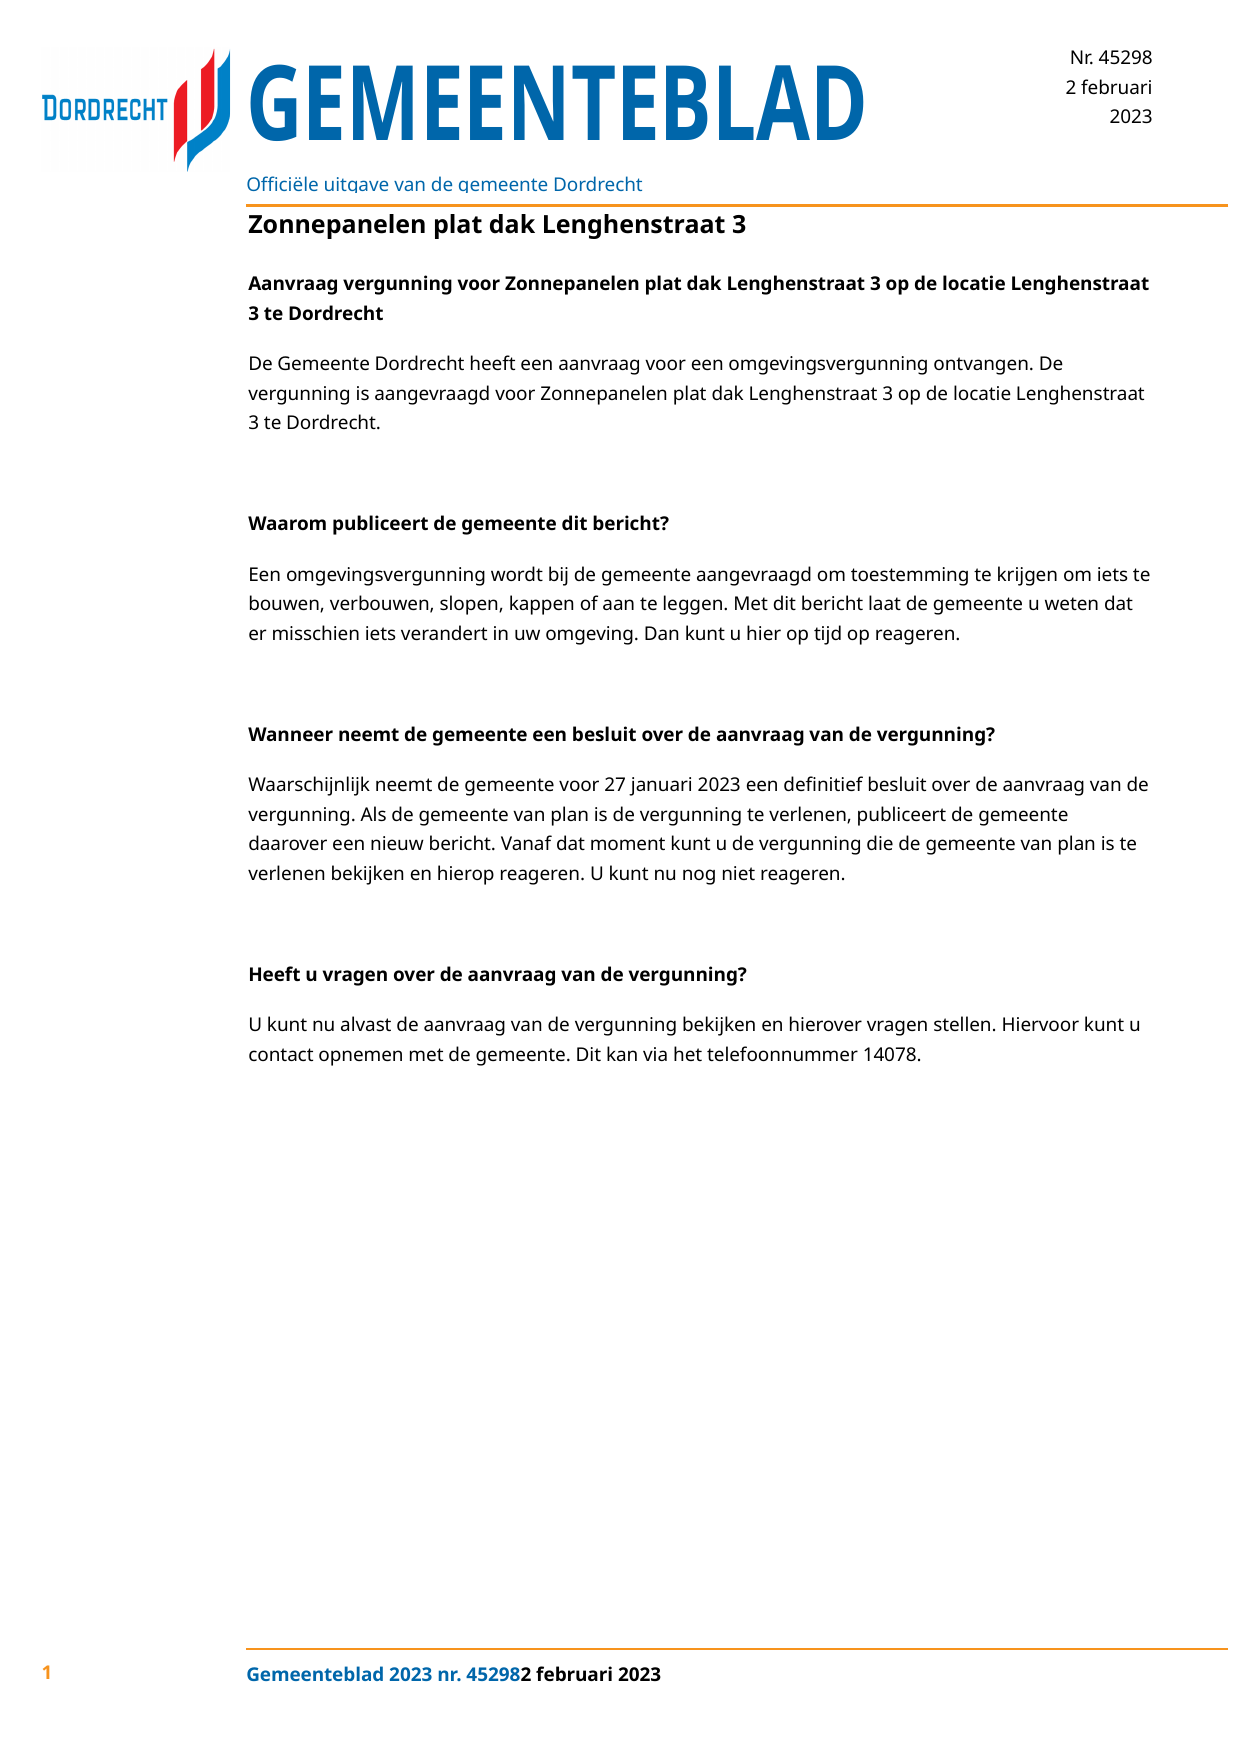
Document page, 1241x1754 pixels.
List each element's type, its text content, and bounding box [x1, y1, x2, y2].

text Heeft u vragen over de aanvraag van de vergunning? [248, 961, 1152, 986]
text Waarom publiceert de gemeente dit bericht? [248, 510, 1152, 536]
text Aanvraag vergunning voor Zonnepanelen plat dak Lenghenstraat 3 op de locatie Lenghenstraat 3 te Dordrecht [248, 270, 1152, 326]
text Een omgevingsvergunning wordt bij de gemeente aangevraagd om toestemming te krijgen om iets te bouwen, verbouwen, slopen, kappen of aan te leggen. Met dit bericht laat de gemeente u weten dat er misschien iets verandert in uw omgeving. Dan kunt u hier op tijd op reageren. [248, 561, 1152, 646]
picture [41, 47, 231, 172]
text De Gemeente Dordrecht heeft een aanvraag voor een omgevingsvergunning ontvangen. De vergunning is aangevraagd voor Zonnepanelen plat dak Lenghenstraat 3 op de locatie Lenghenstraat 3 te Dordrecht. [248, 350, 1152, 435]
text U kunt nu alvast de aanvraag van de vergunning bekijken en hierover vragen stellen. Hiervoor kunt u contact opnemen met de gemeente. Dit kan via het telefoonnummer 14078. [248, 1011, 1152, 1066]
text Zonnepanelen plat dak Lenghenstraat 3 [248, 207, 1152, 241]
text Wanneer neemt de gemeente een besluit over de aanvraag van de vergunning? [248, 721, 1152, 746]
text Waarschijnlijk neemt de gemeente voor 27 januari 2023 een definitief besluit over de aanvraag van de vergunning. Als de gemeente van plan is de vergunning te verlenen, publiceert de gemeente daarover een nieuw bericht. Vanaf dat moment kunt u de vergunning die de gemeente van plan is te verlenen bekijken en hierop reageren. U kunt nu nog niet reageren. [248, 771, 1152, 886]
